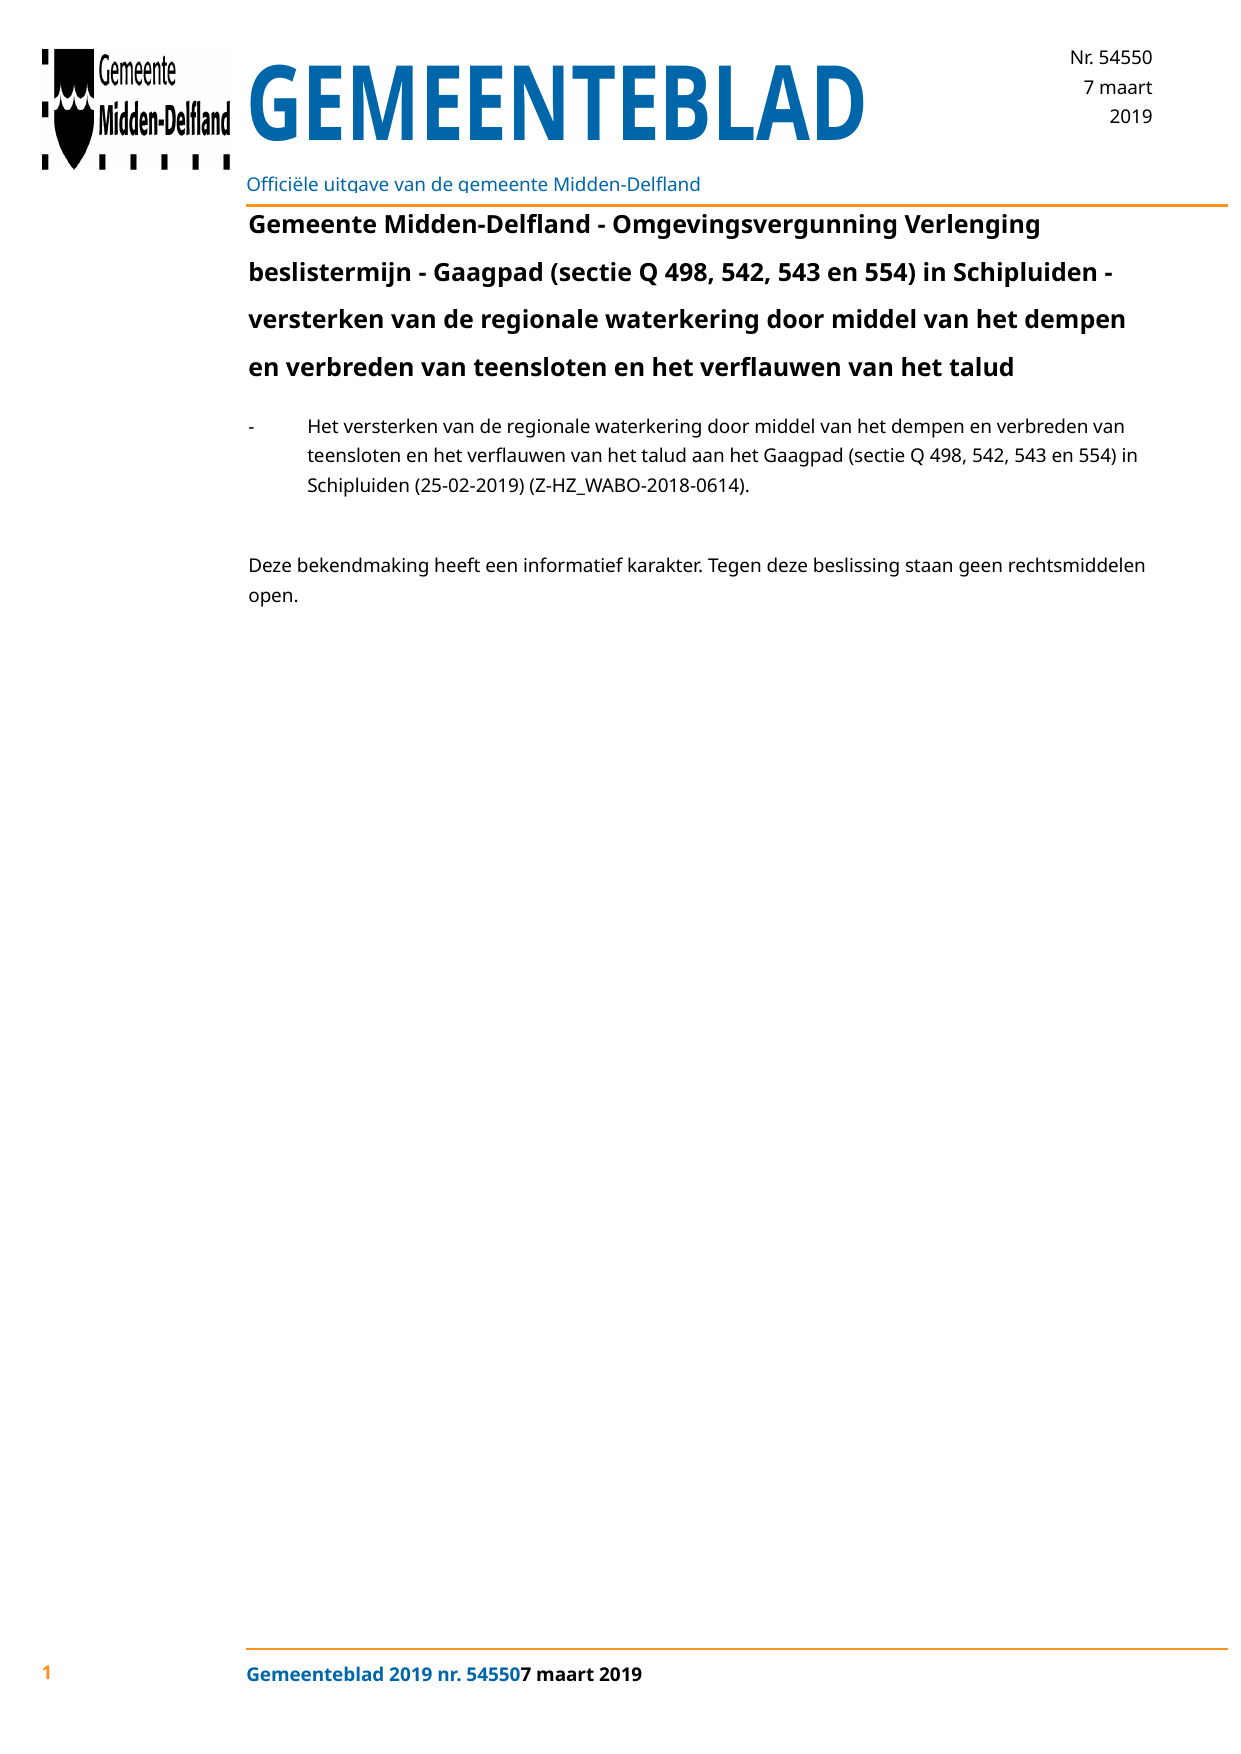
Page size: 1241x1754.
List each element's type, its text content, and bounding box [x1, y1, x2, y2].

text Deze bekendmaking heeft een informatief karakter. Tegen deze beslissing staan geen rechtsmiddelen open. [248, 552, 1152, 608]
picture [41, 47, 231, 172]
text Gemeente Midden-Delfland - Omgevingsvergunning Verlenging beslistermijn - Gaagpad (sectie Q 498, 542, 543 en 554) in Schipluiden - versterken van de regionale waterkering door middel van het dempen en verbreden van teensloten en het verflauwen van het talud [248, 207, 1152, 384]
list Het versterken van de regionale waterkering door middel van het dempen en verbreden van teensloten en het verflauwen van het talud aan het Gaagpad (sectie Q 498, 542, 543 en 554) in Schipluiden (25-02-2019) (Z-HZ_WABO-2018-0614). [248, 413, 1152, 498]
